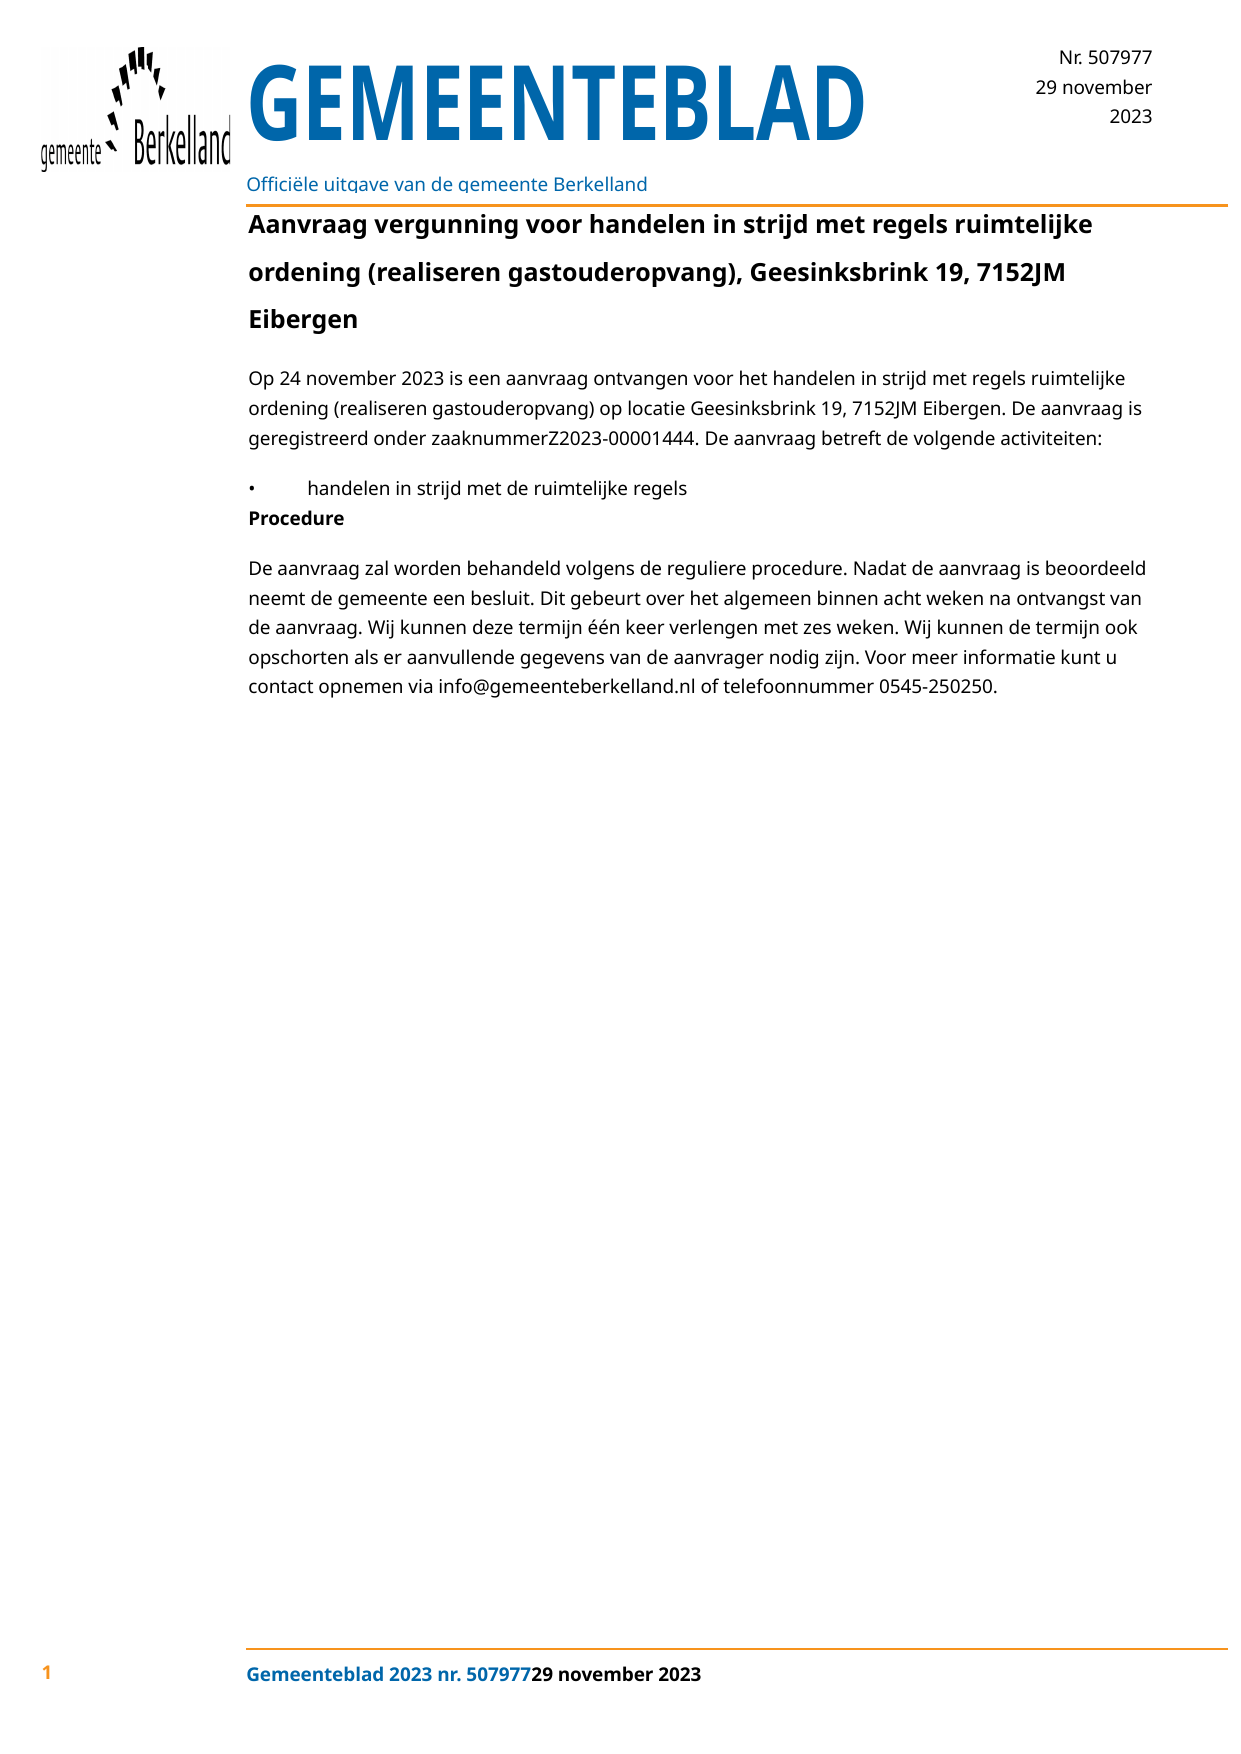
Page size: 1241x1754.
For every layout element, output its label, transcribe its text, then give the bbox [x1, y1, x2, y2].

text Op 24 november 2023 is een aanvraag ontvangen voor het handelen in strijd met regels ruimtelijke ordening (realiseren gastouderopvang) op locatie Geesinksbrink 19, 7152JM Eibergen. De aanvraag is geregistreerd onder zaaknummerZ2023-00001444. De aanvraag betreft de volgende activiteiten: [248, 366, 1152, 450]
list handelen in strijd met de ruimtelijke regels [248, 475, 1152, 501]
picture [41, 47, 231, 172]
text De aanvraag zal worden behandeld volgens de reguliere procedure. Nadat de aanvraag is beoordeeld neemt de gemeente een besluit. Dit gebeurt over het algemeen binnen acht weken na ontvangst van de aanvraag. Wij kunnen deze termijn één keer verlengen met zes weken. Wij kunnen de termijn ook opschorten als er aanvullende gegevens van de aanvrager nodig zijn. Voor meer informatie kunt u contact opnemen via info@gemeenteberkelland.nl of telefoonnummer 0545-250250. [248, 555, 1152, 699]
text Aanvraag vergunning voor handelen in strijd met regels ruimtelijke ordening (realiseren gastouderopvang), Geesinksbrink 19, 7152JM Eibergen [248, 207, 1152, 336]
text Procedure [248, 505, 1152, 530]
